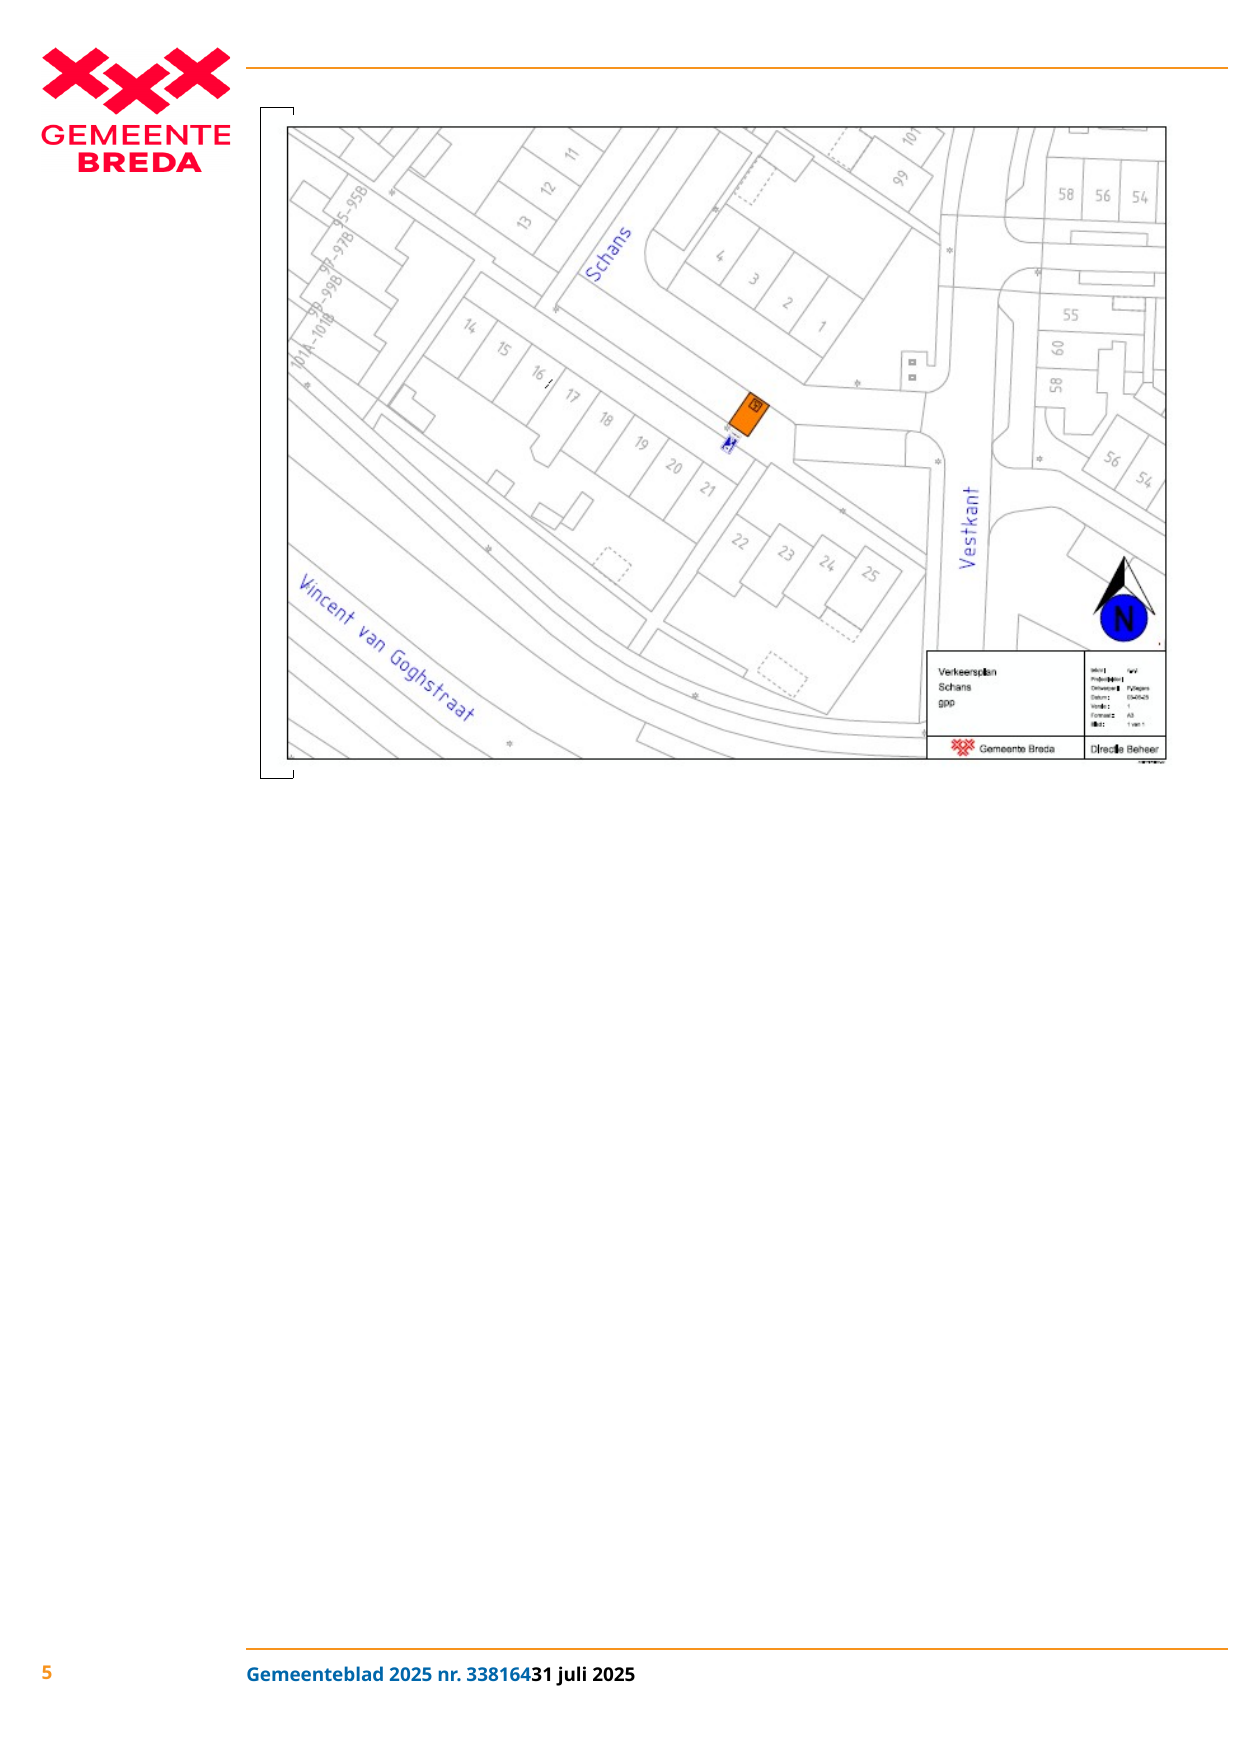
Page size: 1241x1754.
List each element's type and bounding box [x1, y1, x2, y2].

picture [268, 115, 1173, 770]
picture [41, 47, 231, 172]
